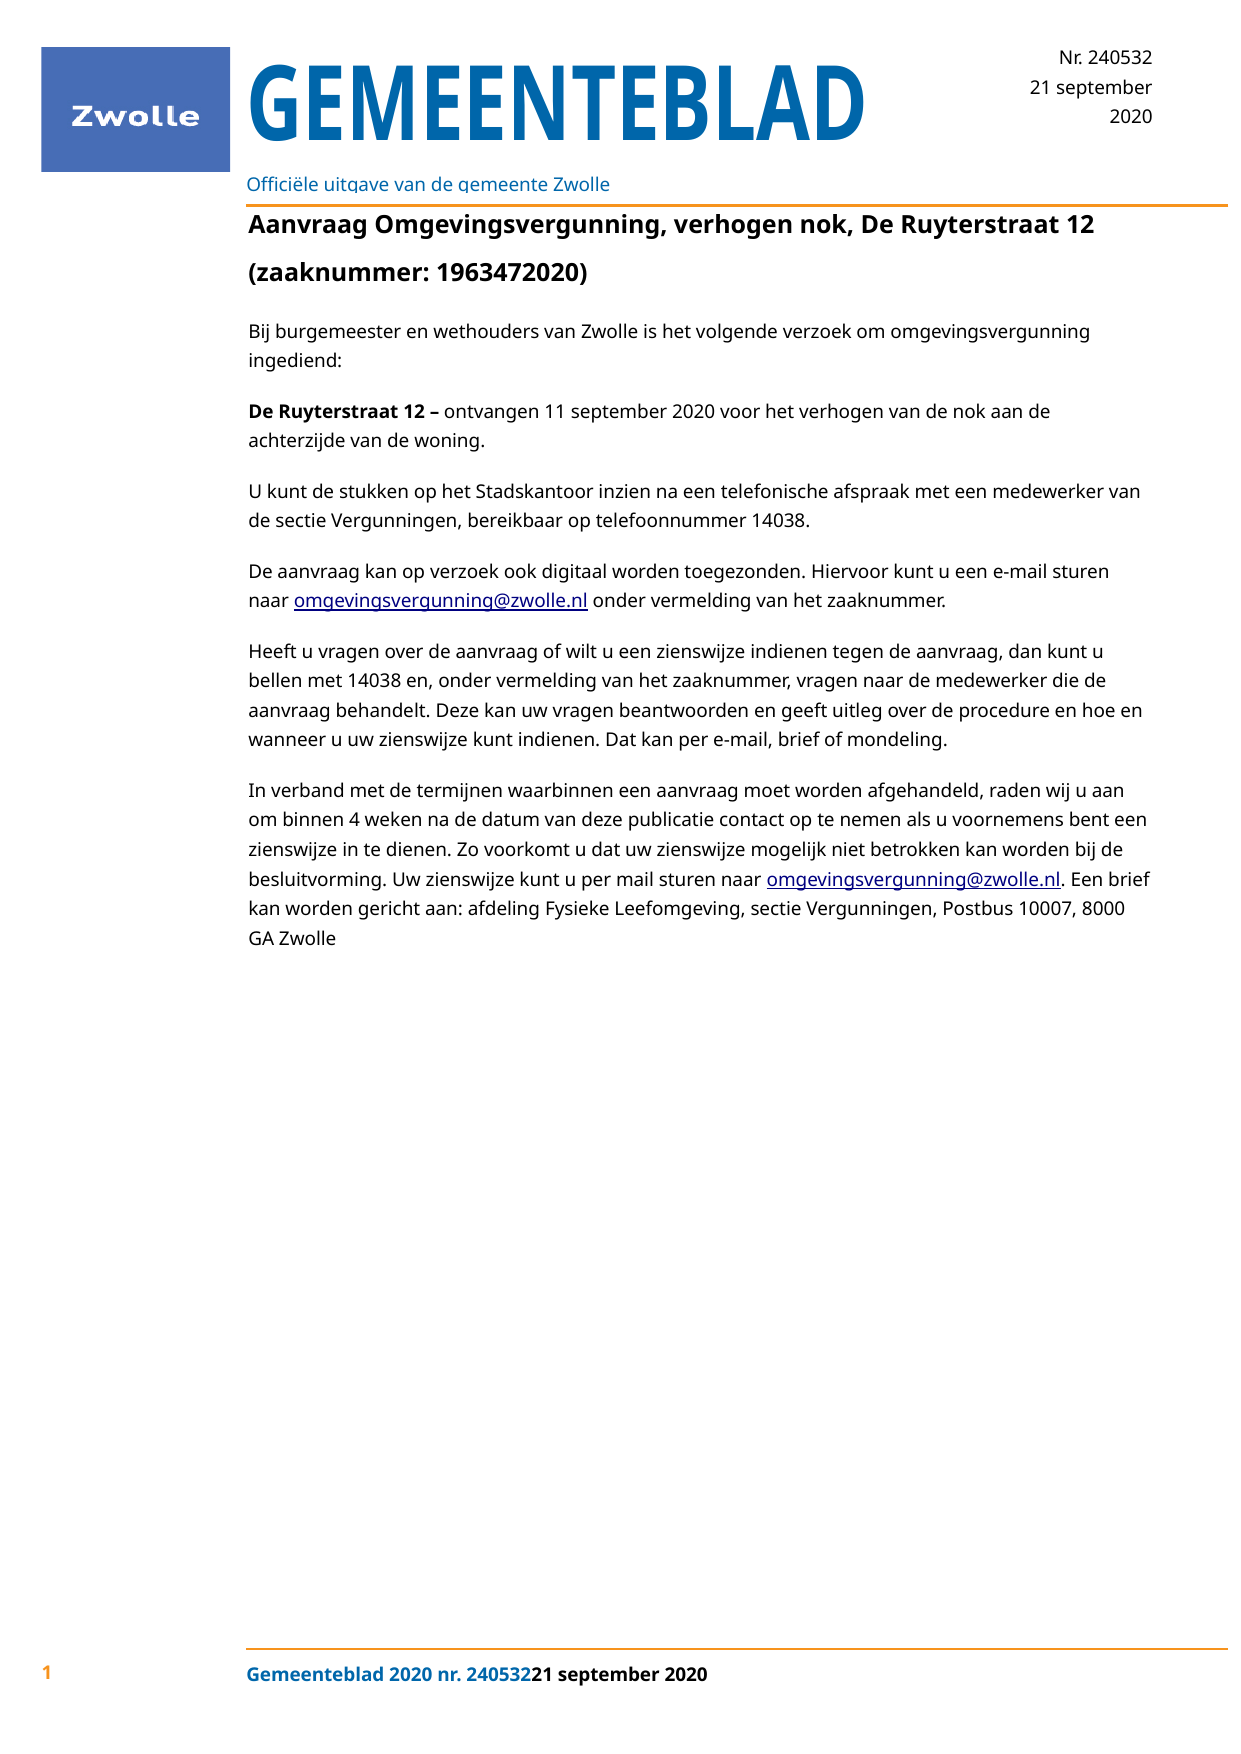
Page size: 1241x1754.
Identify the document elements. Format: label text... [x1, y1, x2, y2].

text In verband met de termijnen waarbinnen een aanvraag moet worden afgehandeld, raden wij u aan om binnen 4 weken na de datum van deze publicatie contact op te nemen als u voornemens bent een zienswijze in te dienen. Zo voorkomt u dat uw zienswijze mogelijk niet betrokken kan worden bij de besluitvorming. Uw zienswijze kunt u per mail sturen naar omgevingsvergunning@zwolle.nl. Een brief kan worden gericht aan: afdeling Fysieke Leefomgeving, sectie Vergunningen, Postbus 10007, 8000 GA Zwolle [248, 777, 1152, 951]
text U kunt de stukken op het Stadskantoor inzien na een telefonische afspraak met een medewerker van de sectie Vergunningen, bereikbaar op telefoonnummer 14038. [248, 478, 1152, 533]
text Bij burgemeester en wethouders van Zwolle is het volgende verzoek om omgevingsvergunning ingediend: [248, 318, 1152, 373]
picture [41, 47, 231, 172]
text Aanvraag Omgevingsvergunning, verhogen nok, De Ruyterstraat 12 (zaaknummer: 1963472020) [248, 207, 1152, 288]
text De Ruyterstraat 12 – ontvangen 11 september 2020 voor het verhogen van de nok aan de achterzijde van de woning. [248, 398, 1152, 453]
text Heeft u vragen over de aanvraag of wilt u een zienswijze indienen tegen de aanvraag, dan kunt u bellen met 14038 en, onder vermelding van het zaaknummer, vragen naar de medewerker die de aanvraag behandelt. Deze kan uw vragen beantwoorden en geeft uitleg over de procedure en hoe en wanneer u uw zienswijze kunt indienen. Dat kan per e-mail, brief of mondeling. [248, 638, 1152, 752]
text De aanvraag kan op verzoek ook digitaal worden toegezonden. Hiervoor kunt u een e-mail sturen naar omgevingsvergunning@zwolle.nl onder vermelding van het zaaknummer. [248, 558, 1152, 613]
